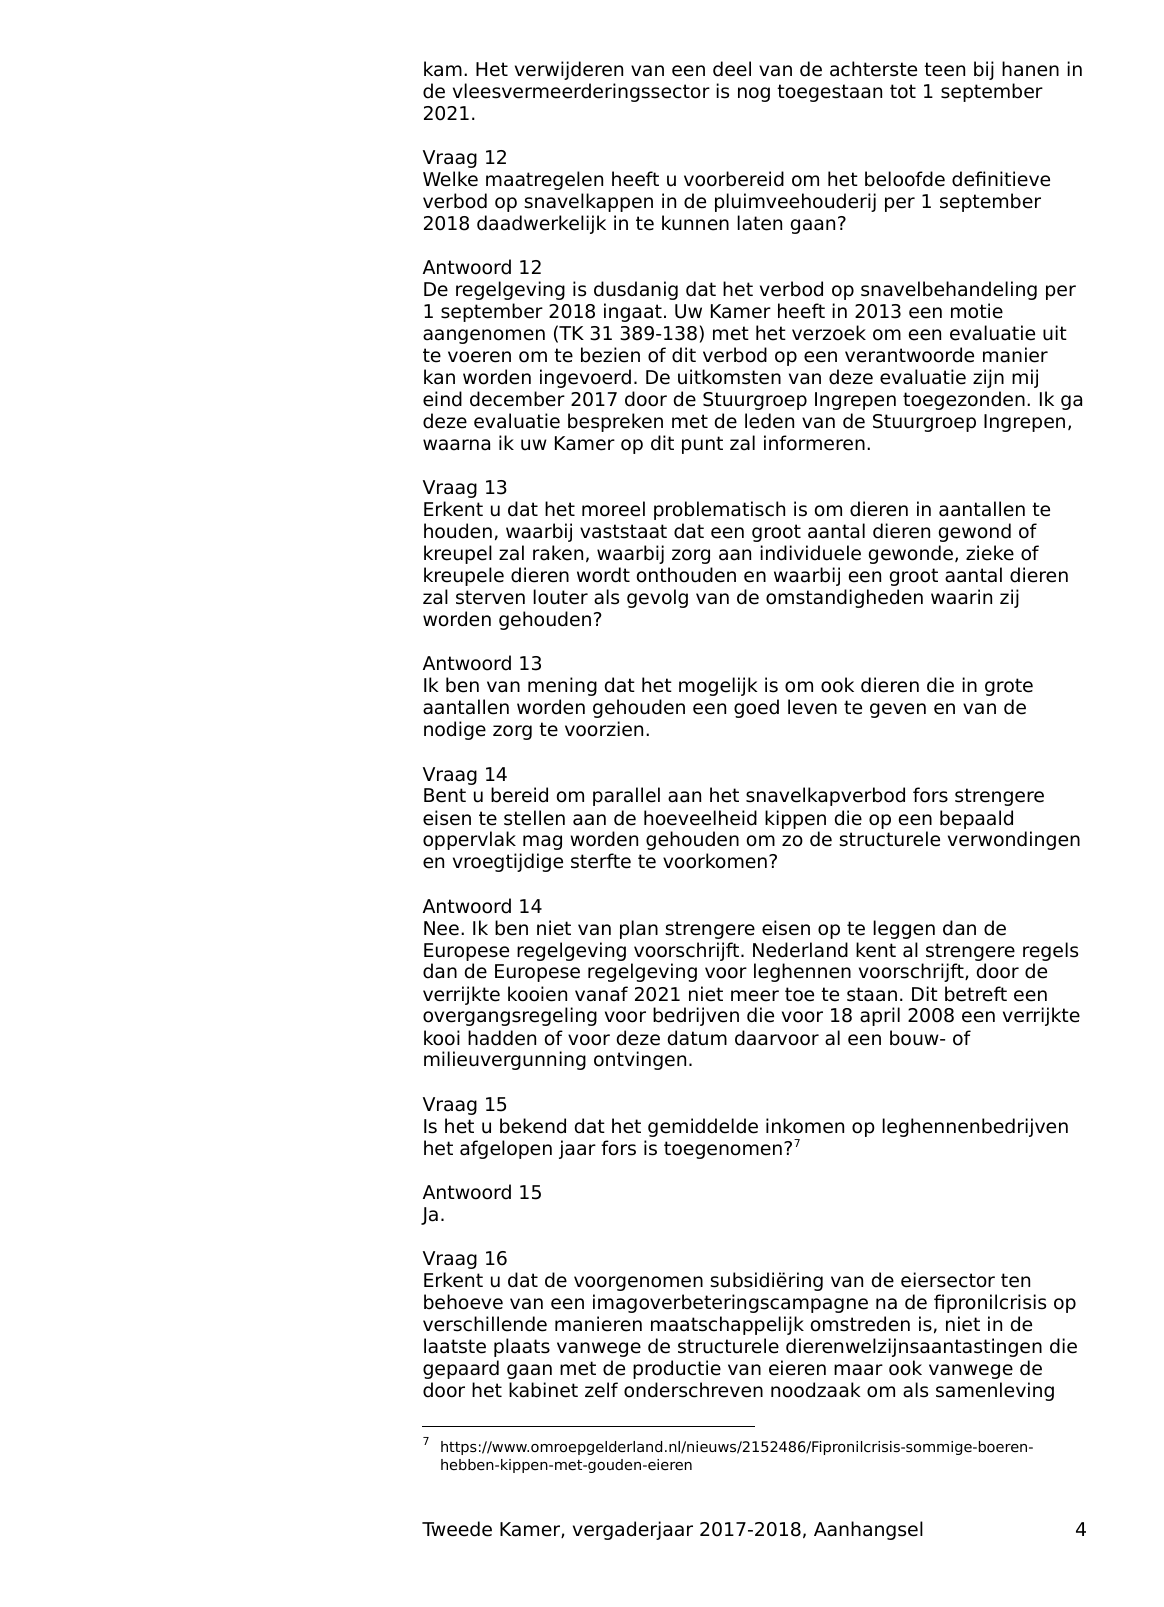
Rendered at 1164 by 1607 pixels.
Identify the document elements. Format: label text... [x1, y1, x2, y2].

text Bent u bereid om parallel aan het snavelkapverbod fors strengere eisen te stellen aan de hoeveelheid kippen die op een bepaald oppervlak mag worden gehouden om zo de structurele verwondingen en vroegtijdige sterfte te voorkomen? [422, 785, 1087, 873]
text Vraag 13 [422, 477, 1087, 499]
text Welke maatregelen heeft u voorbereid om het beloofde definitieve verbod op snavelkappen in de pluimveehouderij per 1 september 2018 daadwerkelijk in te kunnen laten gaan? [422, 169, 1087, 235]
text Antwoord 15 [422, 1182, 1087, 1204]
text Antwoord 14 [422, 896, 1087, 917]
text Erkent u dat de voorgenomen subsidiëring van de eiersector ten behoeve van een imagoverbeteringscampagne na de fipronilcrisis op verschillende manieren maatschappelijk omstreden is, niet in de laatste plaats vanwege de structurele dierenwelzijnsaantastingen die gepaard gaan met de productie van eieren maar ook vanwege de door het kabinet zelf onderschreven noodzaak om als samenleving [422, 1270, 1087, 1402]
text Vraag 14 [422, 763, 1087, 785]
text Antwoord 13 [422, 653, 1087, 675]
text Erkent u dat het moreel problematisch is om dieren in aantallen te houden, waarbij vaststaat dat een groot aantal dieren gewond of kreupel zal raken, waarbij zorg aan individuele gewonde, zieke of kreupele dieren wordt onthouden en waarbij een groot aantal dieren zal sterven louter als gevolg van de omstandigheden waarin zij worden gehouden? [422, 499, 1087, 631]
text Vraag 12 [422, 147, 1087, 169]
text De regelgeving is dusdanig dat het verbod op snavelbehandeling per 1 september 2018 ingaat. Uw Kamer heeft in 2013 een motie aangenomen (TK 31 389-138) met het verzoek om een evaluatie uit te voeren om te bezien of dit verbod op een verantwoorde manier kan worden ingevoerd. De uitkomsten van deze evaluatie zijn mij eind december 2017 door de Stuurgroep Ingrepen toegezonden. Ik ga deze evaluatie bespreken met de leden van de Stuurgroep Ingrepen, waarna ik uw Kamer op dit punt zal informeren. [422, 279, 1087, 455]
text https://www.omroepgelderland.nl/nieuws/2152486/Fipronilcrisis-sommige-boeren-hebben-kippen-met-gouden-eieren [422, 1435, 1087, 1474]
text Ik ben van mening dat het mogelijk is om ook dieren die in grote aantallen worden gehouden een goed leven te geven en van de nodige zorg te voorzien. [422, 675, 1087, 741]
text Vraag 16 [422, 1248, 1087, 1270]
text kam. Het verwijderen van een deel van de achterste teen bij hanen in de vleesvermeerderingssector is nog toegestaan tot 1 september 2021. [422, 59, 1087, 125]
text Antwoord 12 [422, 257, 1087, 279]
text Ja. [422, 1204, 1087, 1226]
text Nee. Ik ben niet van plan strengere eisen op te leggen dan de Europese regelgeving voorschrijft. Nederland kent al strengere regels dan de Europese regelgeving voor leghennen voorschrijft, door de verrijkte kooien vanaf 2021 niet meer toe te staan. Dit betreft een overgangsregeling voor bedrijven die voor 18 april 2008 een verrijkte kooi hadden of voor deze datum daarvoor al een bouw- of milieuvergunning ontvingen. [422, 917, 1087, 1071]
text Is het u bekend dat het gemiddelde inkomen op leghennenbedrijven het afgelopen jaar fors is toegenomen? [422, 1116, 1087, 1159]
text Vraag 15 [422, 1093, 1087, 1116]
